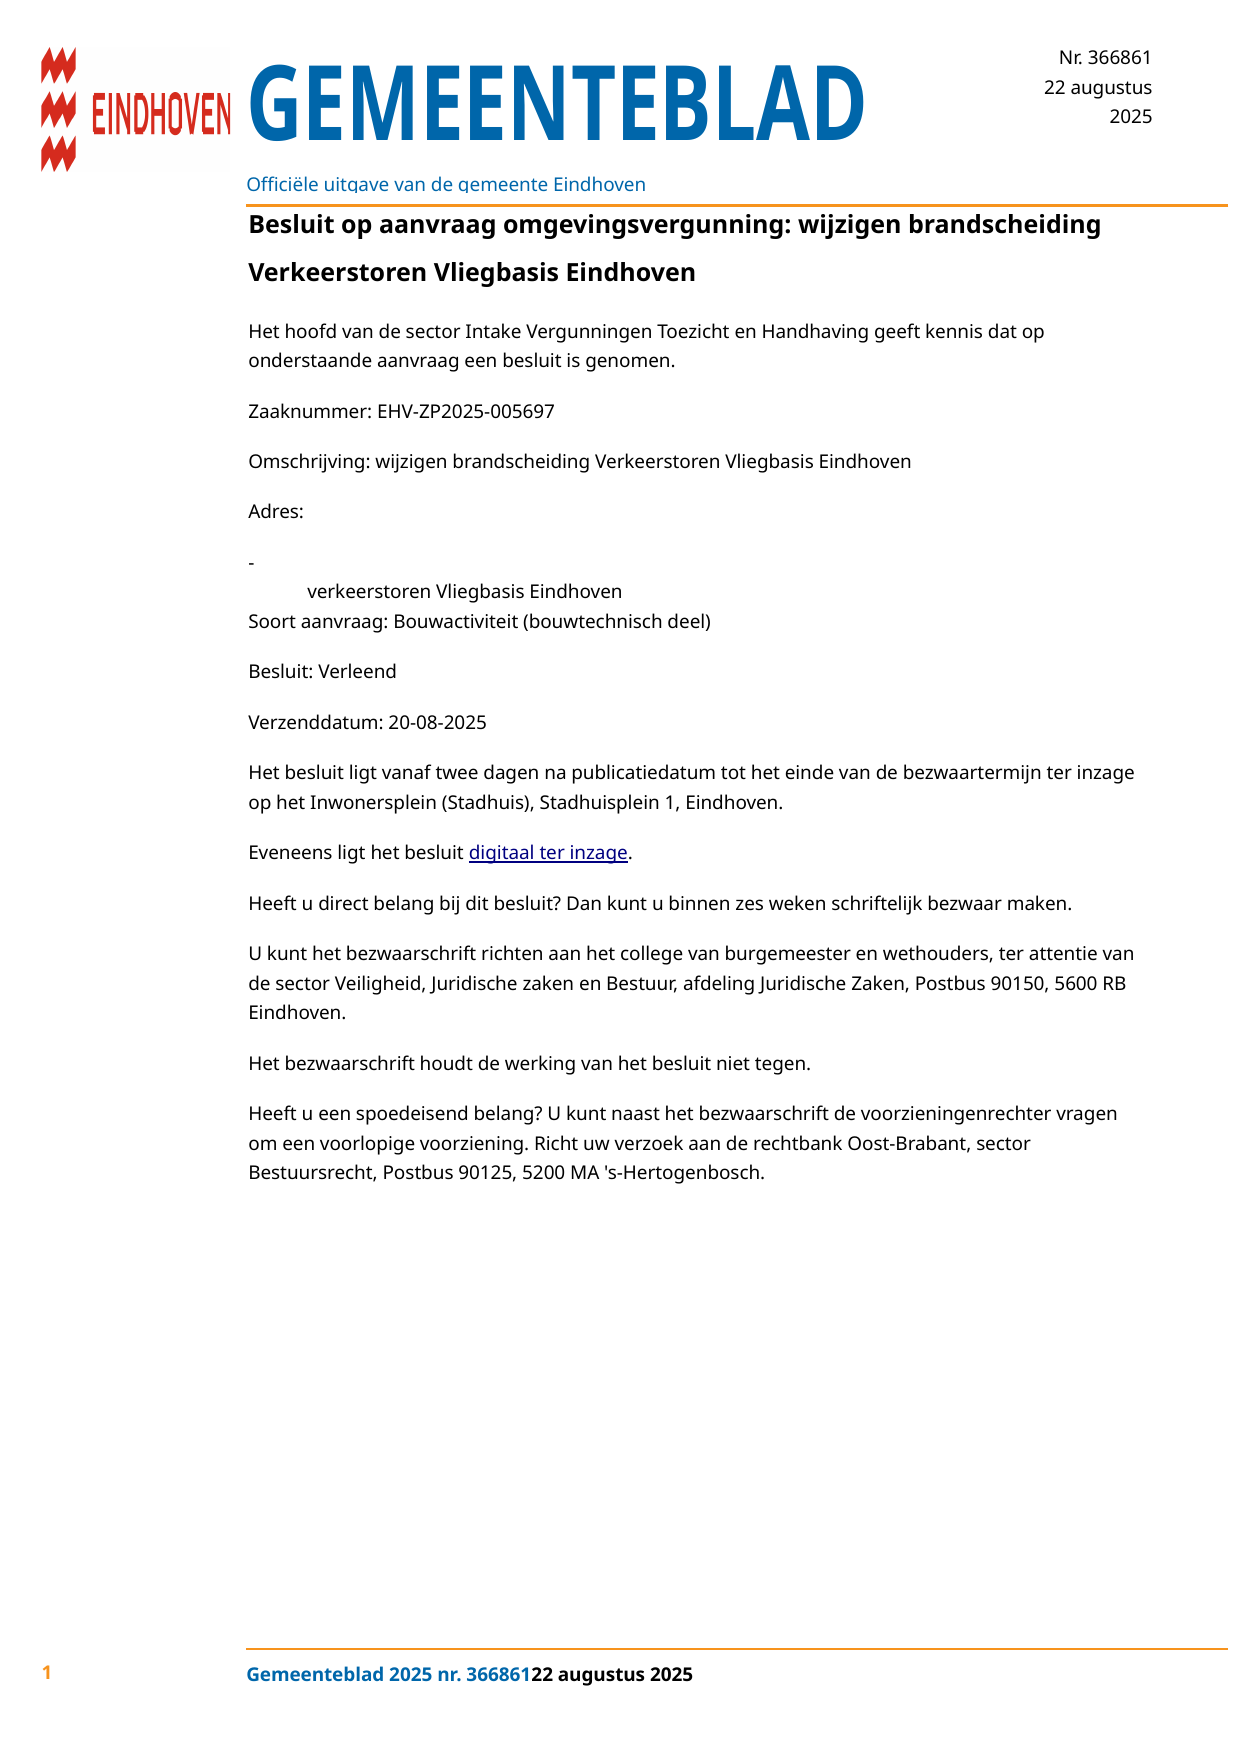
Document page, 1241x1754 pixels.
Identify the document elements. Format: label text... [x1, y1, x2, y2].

text Besluit op aanvraag omgevingsvergunning: wijzigen brandscheiding Verkeerstoren Vliegbasis Eindhoven [248, 207, 1152, 288]
text Zaaknummer: EHV-ZP2025-005697 [248, 398, 1152, 424]
text U kunt het bezwaarschrift richten aan het college van burgemeester en wethouders, ter attentie van de sector Veiligheid, Juridische zaken en Bestuur, afdeling Juridische Zaken, Postbus 90150, 5600 RB Eindhoven. [248, 940, 1152, 1025]
text Adres: [248, 499, 1152, 524]
text Het besluit ligt vanaf twee dagen na publicatiedatum tot het einde van de bezwaartermijn ter inzage op het Inwonersplein (Stadhuis), Stadhuisplein 1, Eindhoven. [248, 759, 1152, 815]
text Besluit: Verleend [248, 659, 1152, 684]
text Omschrijving: wijzigen brandscheiding Verkeerstoren Vliegbasis Eindhoven [248, 448, 1152, 474]
text Het hoofd van de sector Intake Vergunningen Toezicht en Handhaving geeft kennis dat op onderstaande aanvraag een besluit is genomen. [248, 318, 1152, 373]
text Eveneens ligt het besluit digitaal ter inzage. [248, 839, 1152, 865]
picture [41, 47, 231, 172]
text Het bezwaarschrift houdt de werking van het besluit niet tegen. [248, 1050, 1152, 1076]
text Verzenddatum: 20-08-2025 [248, 709, 1152, 735]
list verkeerstoren Vliegbasis Eindhoven [248, 579, 1152, 604]
text Heeft u direct belang bij dit besluit? Dan kunt u binnen zes weken schriftelijk bezwaar maken. [248, 890, 1152, 916]
text Heeft u een spoedeisend belang? U kunt naast het bezwaarschrift de voorzieningenrechter vragen om een voorlopige voorziening. Richt uw verzoek aan de rechtbank Oost-Brabant, sector Bestuursrecht, Postbus 90125, 5200 MA 's-Hertogenbosch. [248, 1100, 1152, 1185]
text Soort aanvraag: Bouwactiviteit (bouwtechnisch deel) [248, 608, 1152, 634]
